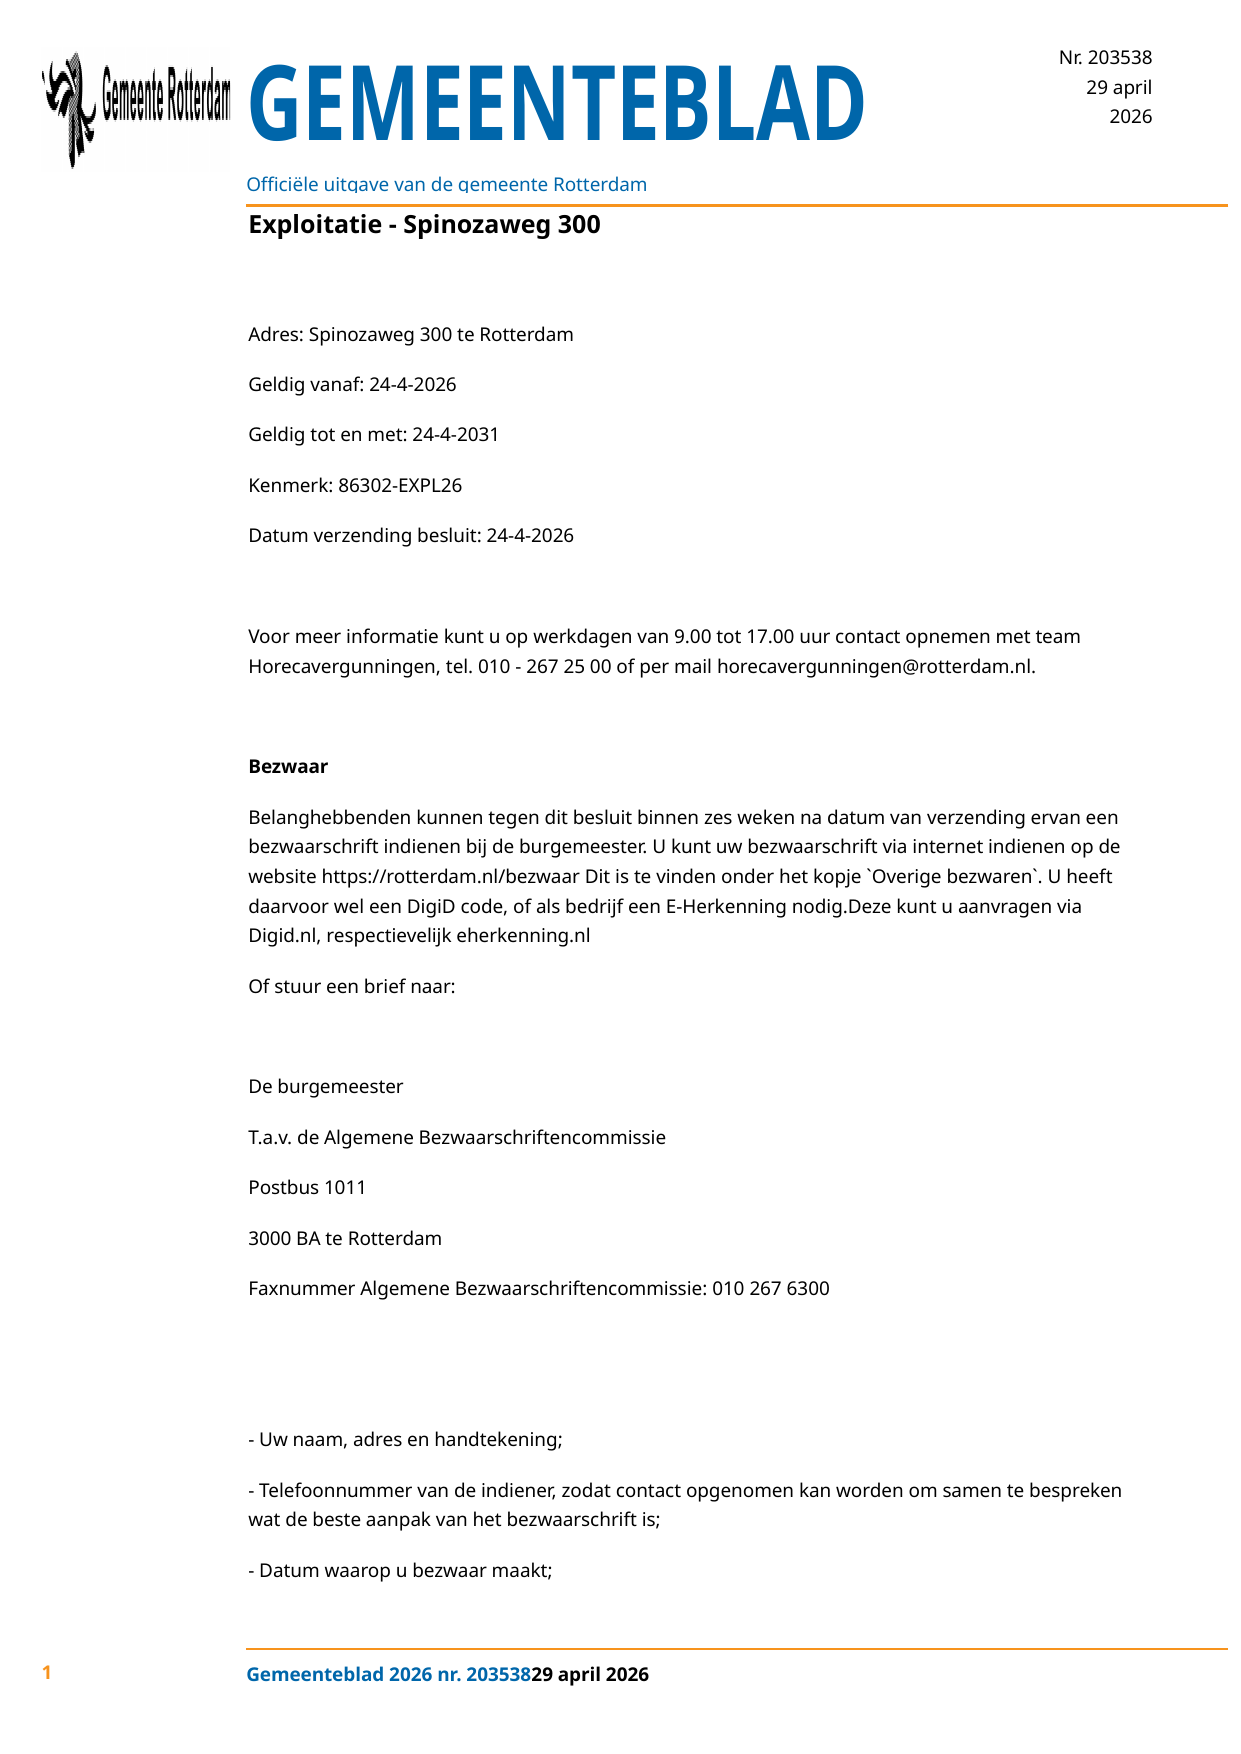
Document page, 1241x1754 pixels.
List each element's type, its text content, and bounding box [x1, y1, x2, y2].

text - Telefoonnummer van de indiener, zodat contact opgenomen kan worden om samen te bespreken wat de beste aanpak van het bezwaarschrift is; [248, 1477, 1152, 1532]
text - Uw naam, adres en handtekening; [248, 1427, 1152, 1452]
text T.a.v. de Algemene Bezwaarschriftencommissie [248, 1124, 1152, 1150]
text Adres: Spinozaweg 300 te Rotterdam [248, 321, 1152, 346]
text Postbus 1011 [248, 1174, 1152, 1200]
text - Datum waarop u bezwaar maakt; [248, 1557, 1152, 1583]
text Kenmerk: 86302-EXPL26 [248, 472, 1152, 498]
text De burgemeester [248, 1074, 1152, 1099]
text Bezwaar [248, 754, 1152, 779]
text Geldig tot en met: 24-4-2031 [248, 422, 1152, 447]
text Exploitatie - Spinozaweg 300 [248, 207, 1152, 241]
text Faxnummer Algemene Bezwaarschriftencommissie: 010 267 6300 [248, 1275, 1152, 1301]
text Geldig vanaf: 24-4-2026 [248, 371, 1152, 397]
text Of stuur een brief naar: [248, 973, 1152, 998]
text 3000 BA te Rotterdam [248, 1225, 1152, 1251]
text Datum verzending besluit: 24-4-2026 [248, 522, 1152, 548]
text Voor meer informatie kunt u op werkdagen van 9.00 tot 17.00 uur contact opnemen met team Horecavergunningen, tel. 010 - 267 25 00 of per mail horecavergunningen@rotterdam.nl. [248, 623, 1152, 678]
text Belanghebbenden kunnen tegen dit besluit binnen zes weken na datum van verzending ervan een bezwaarschrift indienen bij de burgemeester. U kunt uw bezwaarschrift via internet indienen op de website https://rotterdam.nl/bezwaar Dit is te vinden onder het kopje `Overige bezwaren`. U heeft daarvoor wel een DigiD code, of als bedrijf een E-Herkenning nodig.Deze kunt u aanvragen via Digid.nl, respectievelijk eherkenning.nl [248, 804, 1152, 948]
picture [41, 47, 231, 172]
